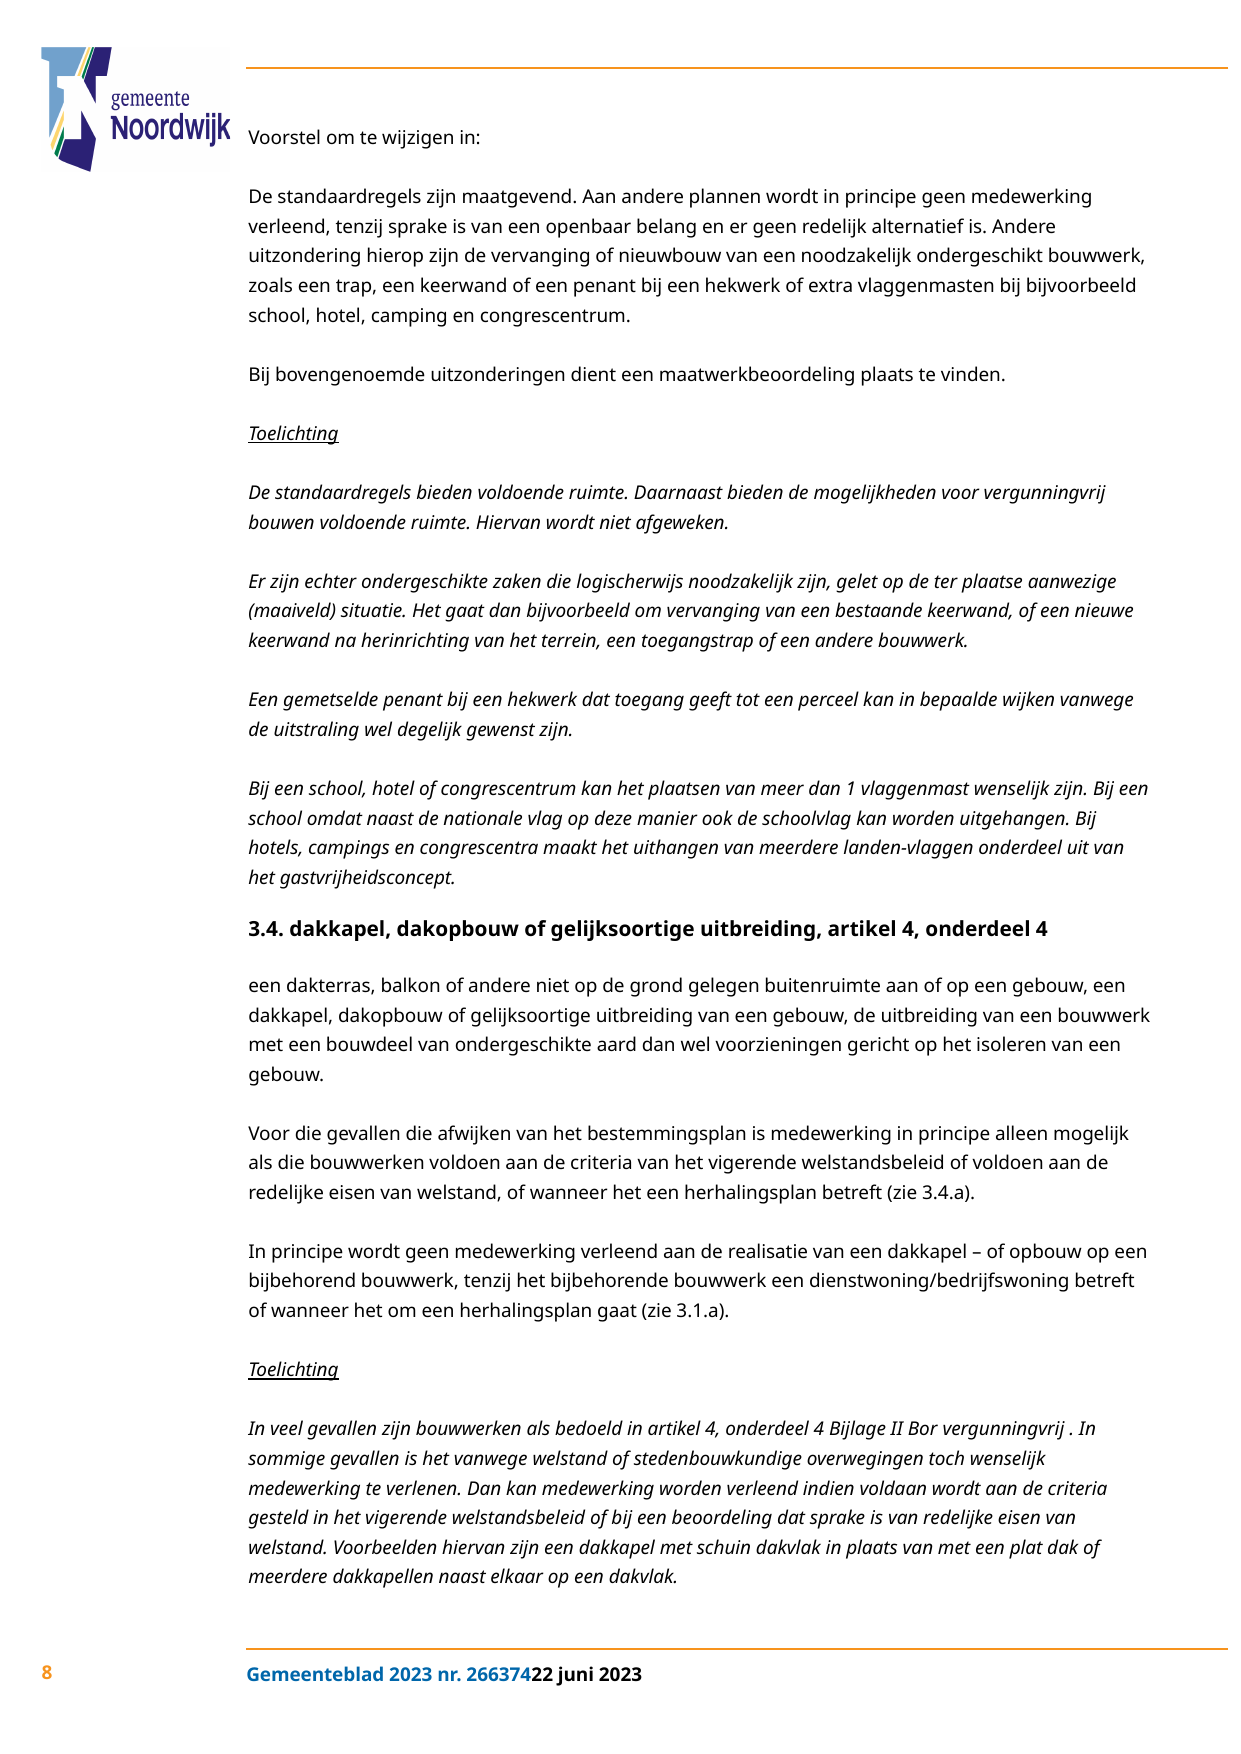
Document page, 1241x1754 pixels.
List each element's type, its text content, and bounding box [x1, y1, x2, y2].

text Bij een school, hotel of congrescentrum kan het plaatsen van meer dan 1 vlaggenmast wenselijk zijn. Bij een school omdat naast de nationale vlag op deze manier ook de schoolvlag kan worden uitgehangen. Bij hotels, campings en congrescentra maakt het uithangen van meerdere landen-vlaggen onderdeel uit van het gastvrijheidsconcept. [248, 775, 1152, 890]
text Voor die gevallen die afwijken van het bestemmingsplan is medewerking in principe alleen mogelijk als die bouwwerken voldoen aan de criteria van het vigerende welstandsbeleid of voldoen aan de redelijke eisen van welstand, of wanneer het een herhalingsplan betreft (zie 3.4.a). [248, 1120, 1152, 1205]
text In principe wordt geen medewerking verleend aan de realisatie van een dakkapel – of opbouw op een bijbehorend bouwwerk, tenzij het bijbehorende bouwwerk een dienstwoning/bedrijfswoning betreft of wanneer het om een herhalingsplan gaat (zie 3.1.a). [248, 1238, 1152, 1323]
table_header een dakterras, balkon of andere niet op de grond gelegen buitenruimte aan of op een gebouw, een dakkapel, dakopbouw of gelijksoortige uitbreiding van een gebouw, de uitbreiding van een bouwwerk met een bouwdeel van ondergeschikte aard dan wel voorzieningen gericht op het isoleren van een gebouw. [248, 973, 1152, 1087]
text De standaardregels zijn maatgevend. Aan andere plannen wordt in principe geen medewerking verleend, tenzij sprake is van een openbaar belang en er geen redelijk alternatief is. Andere uitzondering hierop zijn de vervanging of nieuwbouw van een noodzakelijk ondergeschikt bouwwerk, zoals een trap, een keerwand of een penant bij een hekwerk of extra vlaggenmasten bij bijvoorbeeld school, hotel, camping en congrescentrum. [248, 183, 1152, 328]
text In veel gevallen zijn bouwwerken als bedoeld in artikel 4, onderdeel 4 Bijlage II Bor vergunningvrij . In sommige gevallen is het vanwege welstand of stedenbouwkundige overwegingen toch wenselijk medewerking te verlenen. Dan kan medewerking worden verleend indien voldaan wordt aan de criteria gesteld in het vigerende welstandsbeleid of bij een beoordeling dat sprake is van redelijke eisen van welstand. Voorbeelden hiervan zijn een dakkapel met schuin dakvlak in plaats van met een plat dak of meerdere dakkapellen naast elkaar op een dakvlak. [248, 1416, 1152, 1589]
text Toelichting [248, 1356, 1152, 1382]
text 3.4. dakkapel, dakopbouw of gelijksoortige uitbreiding, artikel 4, onderdeel 4 [248, 914, 1152, 943]
picture [41, 47, 231, 172]
text Voorstel om te wijzigen in: [248, 124, 1152, 150]
text Er zijn echter ondergeschikte zaken die logischerwijs noodzakelijk zijn, gelet op de ter plaatse aanwezige (maaiveld) situatie. Het gaat dan bijvoorbeeld om vervanging van een bestaande keerwand, of een nieuwe keerwand na herinrichting van het terrein, een toegangstrap of een andere bouwwerk. [248, 568, 1152, 653]
text Bij bovengenoemde uitzonderingen dient een maatwerkbeoordeling plaats te vinden. [248, 361, 1152, 387]
text Toelichting [248, 420, 1152, 446]
text Een gemetselde penant bij een hekwerk dat toegang geeft tot een perceel kan in bepaalde wijken vanwege de uitstraling wel degelijk gewenst zijn. [248, 686, 1152, 742]
text De standaardregels bieden voldoende ruimte. Daarnaast bieden de mogelijkheden voor vergunningvrij bouwen voldoende ruimte. Hiervan wordt niet afgeweken. [248, 479, 1152, 535]
